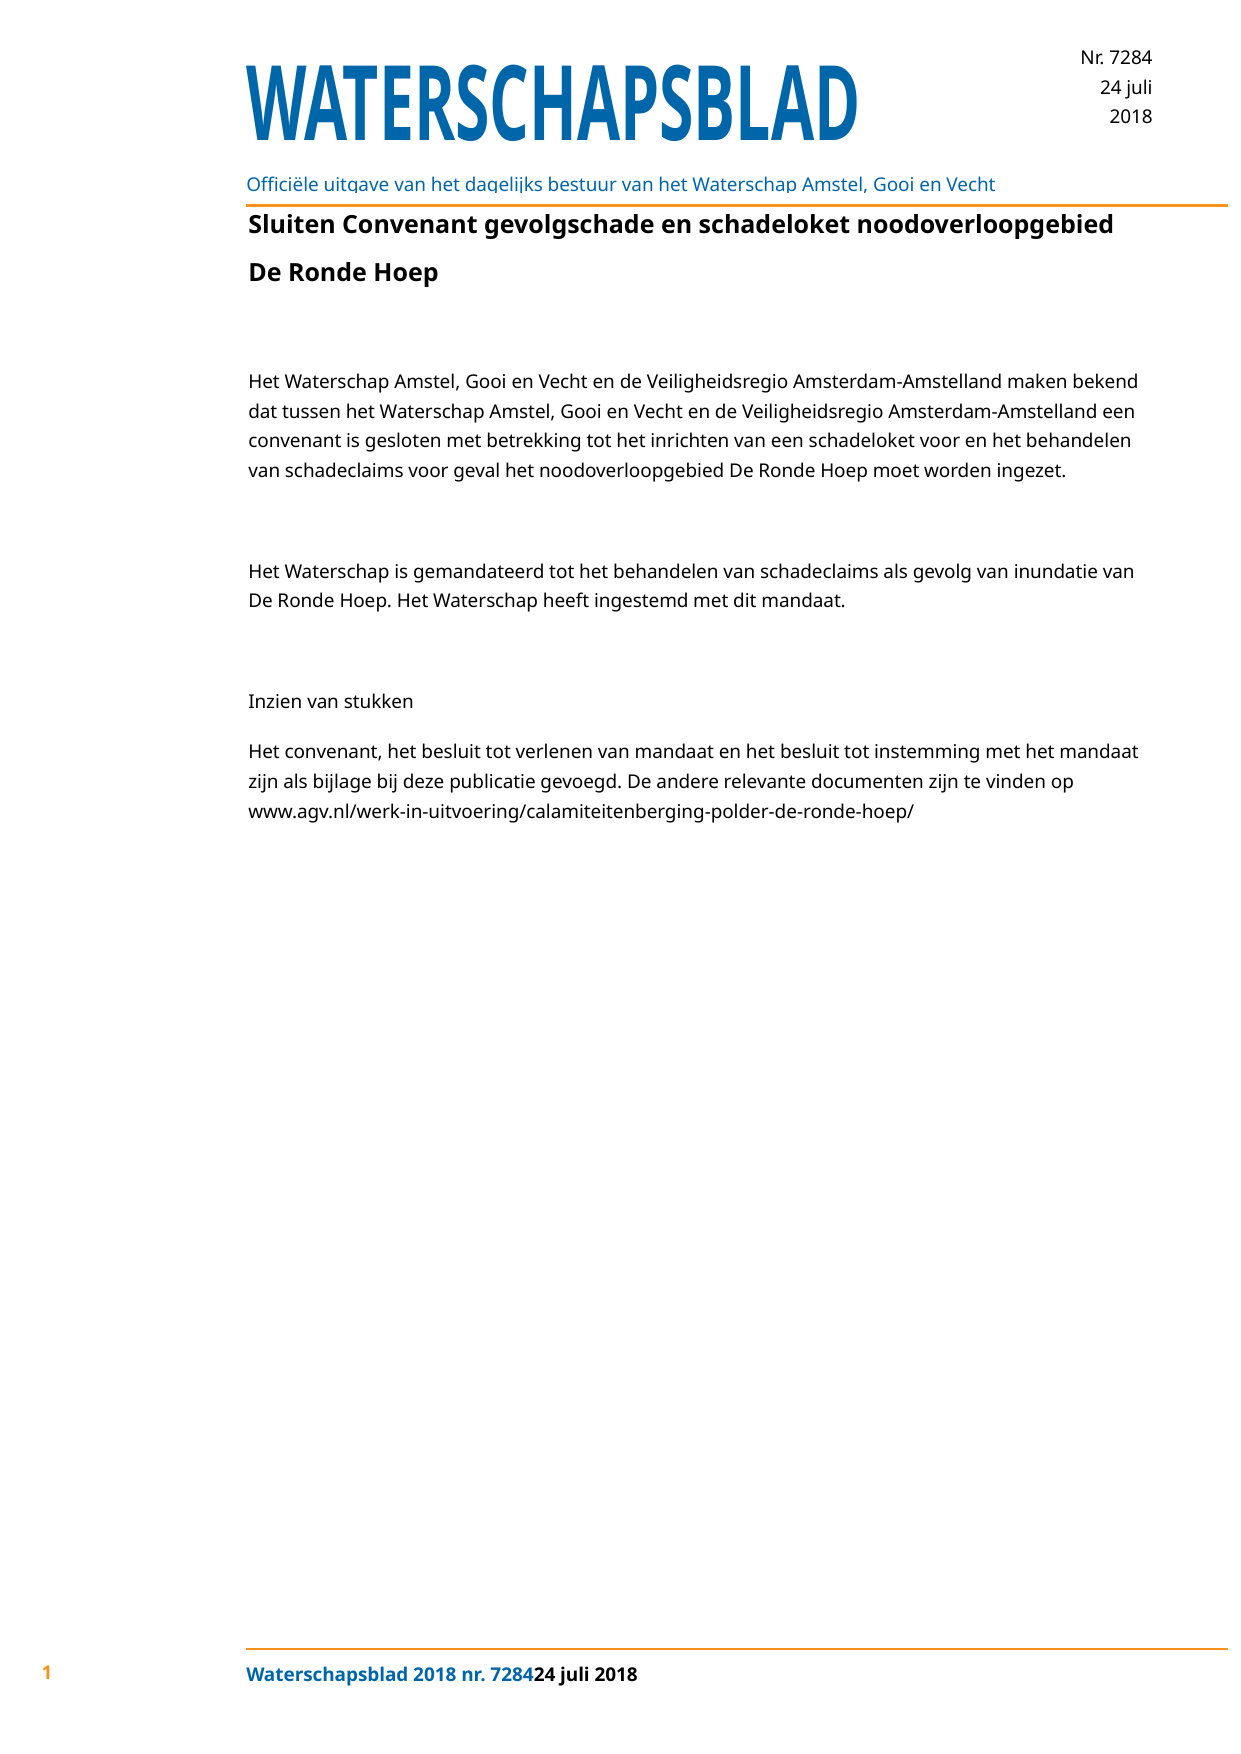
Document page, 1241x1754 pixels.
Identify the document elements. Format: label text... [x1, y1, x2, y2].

picture [41, 47, 231, 172]
text Het Waterschap is gemandateerd tot het behandelen van schadeclaims als gevolg van inundatie van De Ronde Hoep. Het Waterschap heeft ingestemd met dit mandaat. [248, 558, 1152, 613]
text Inzien van stukken [248, 688, 1152, 714]
text Sluiten Convenant gevolgschade en schadeloket noodoverloopgebied De Ronde Hoep [248, 207, 1152, 288]
text Het convenant, het besluit tot verlenen van mandaat en het besluit tot instemming met het mandaat zijn als bijlage bij deze publicatie gevoegd. De andere relevante documenten zijn te vinden op www.agv.nl/werk-in-uitvoering/calamiteitenberging-polder-de-ronde-hoep/ [248, 739, 1152, 824]
text Het Waterschap Amstel, Gooi en Vecht en de Veiligheidsregio Amsterdam-Amstelland maken bekend dat tussen het Waterschap Amstel, Gooi en Vecht en de Veiligheidsregio Amsterdam-Amstelland een convenant is gesloten met betrekking tot het inrichten van een schadeloket voor en het behandelen van schadeclaims voor geval het noodoverloopgebied De Ronde Hoep moet worden ingezet. [248, 368, 1152, 483]
